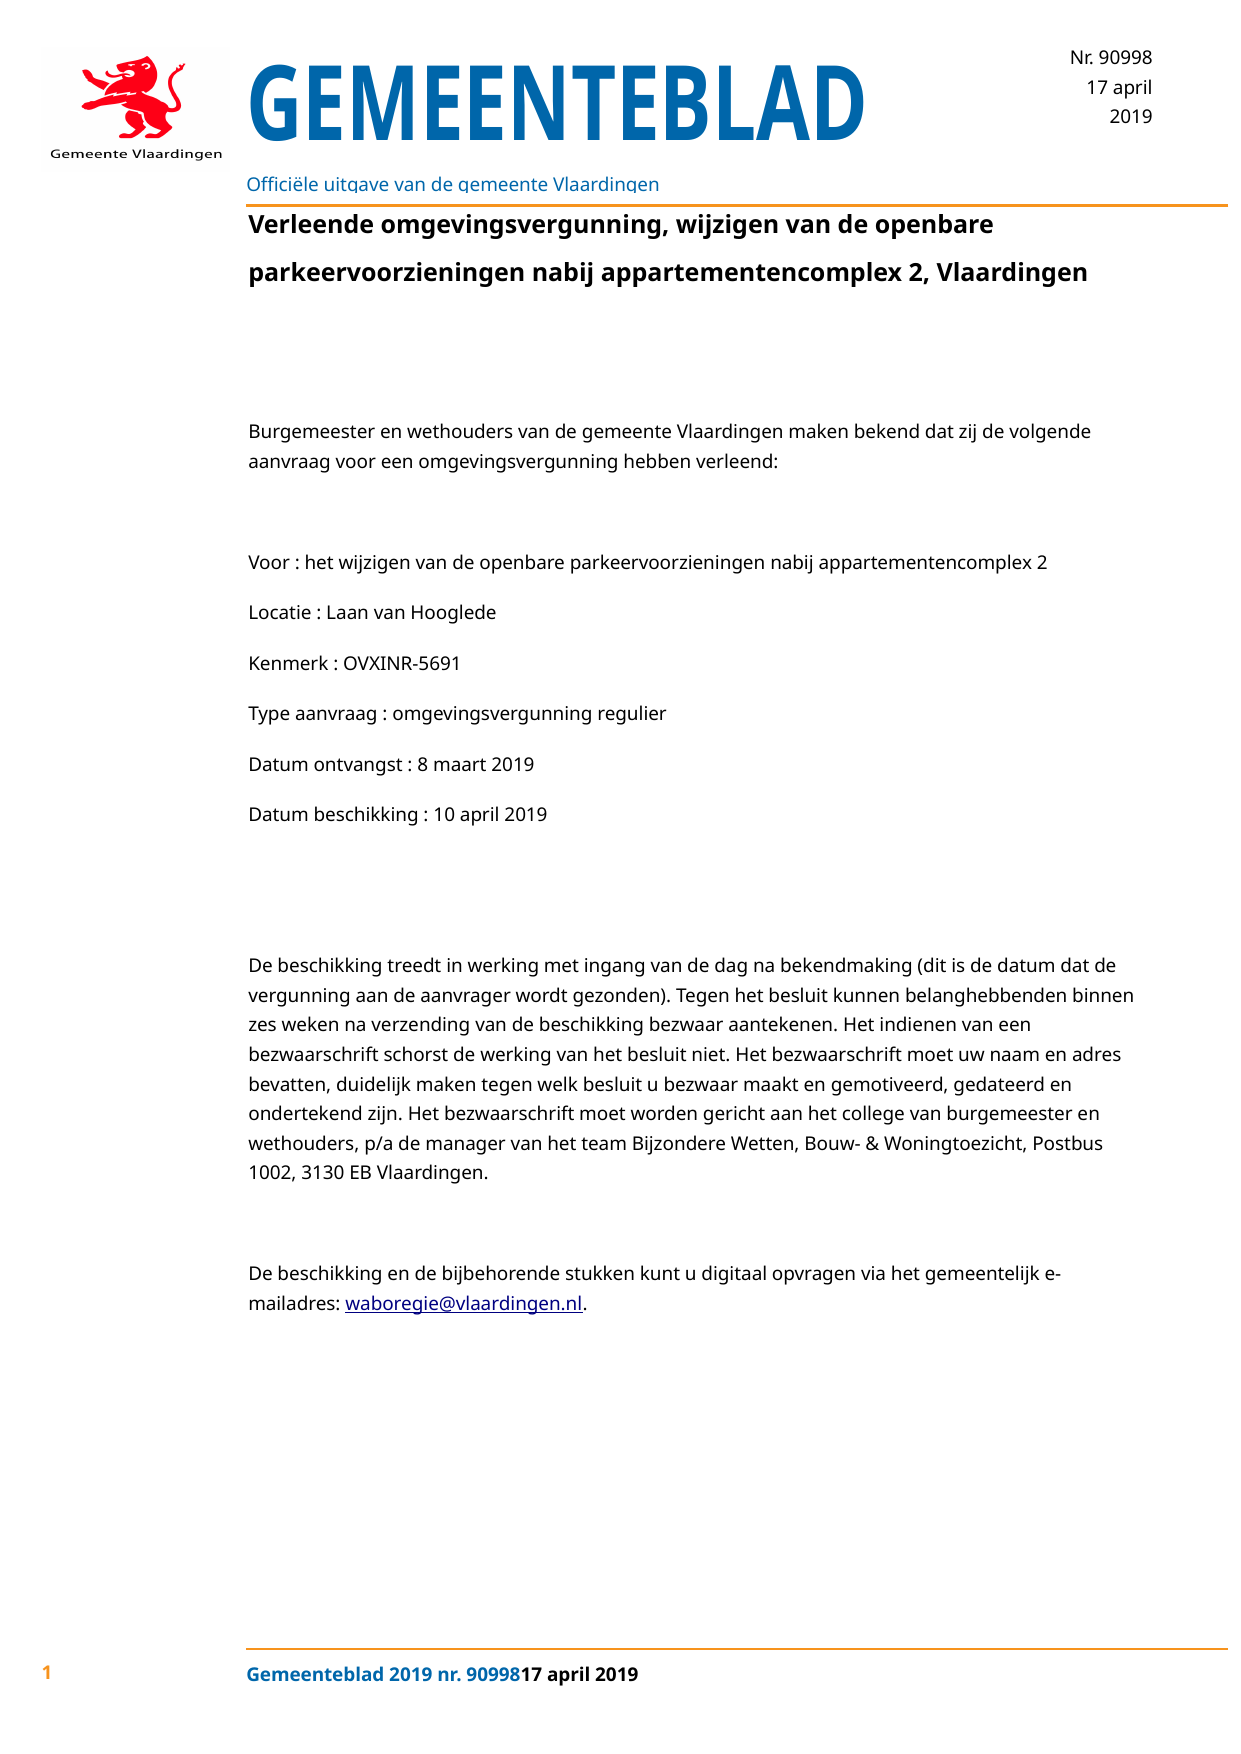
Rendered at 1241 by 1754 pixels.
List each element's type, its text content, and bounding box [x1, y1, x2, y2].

text Datum ontvangst : 8 maart 2019 [248, 751, 1152, 777]
text Locatie : Laan van Hooglede [248, 599, 1152, 625]
text Verleende omgevingsvergunning, wijzigen van de openbare parkeervoorzieningen nabij appartementencomplex 2, Vlaardingen [248, 207, 1152, 288]
text De beschikking en de bijbehorende stukken kunt u digitaal opvragen via het gemeentelijk e-mailadres: waboregie@vlaardingen.nl. [248, 1260, 1152, 1316]
text Burgemeester en wethouders van de gemeente Vlaardingen maken bekend dat zij de volgende aanvraag voor een omgevingsvergunning hebben verleend: [248, 419, 1152, 474]
picture [41, 47, 231, 172]
text Type aanvraag : omgevingsvergunning regulier [248, 700, 1152, 726]
text Voor : het wijzigen van de openbare parkeervoorzieningen nabij appartementencomplex 2 [248, 549, 1152, 575]
text Kenmerk : OVXINR-5691 [248, 650, 1152, 676]
text Datum beschikking : 10 april 2019 [248, 801, 1152, 827]
text De beschikking treedt in werking met ingang van de dag na bekendmaking (dit is de datum dat de vergunning aan de aanvrager wordt gezonden). Tegen het besluit kunnen belanghebbenden binnen zes weken na verzending van de beschikking bezwaar aantekenen. Het indienen van een bezwaarschrift schorst de werking van het besluit niet. Het bezwaarschrift moet uw naam en adres bevatten, duidelijk maken tegen welk besluit u bezwaar maakt en gemotiveerd, gedateerd en ondertekend zijn. Het bezwaarschrift moet worden gericht aan het college van burgemeester en wethouders, p/a de manager van het team Bijzondere Wetten, Bouw- & Woningtoezicht, Postbus 1002, 3130 EB Vlaardingen. [248, 952, 1152, 1185]
